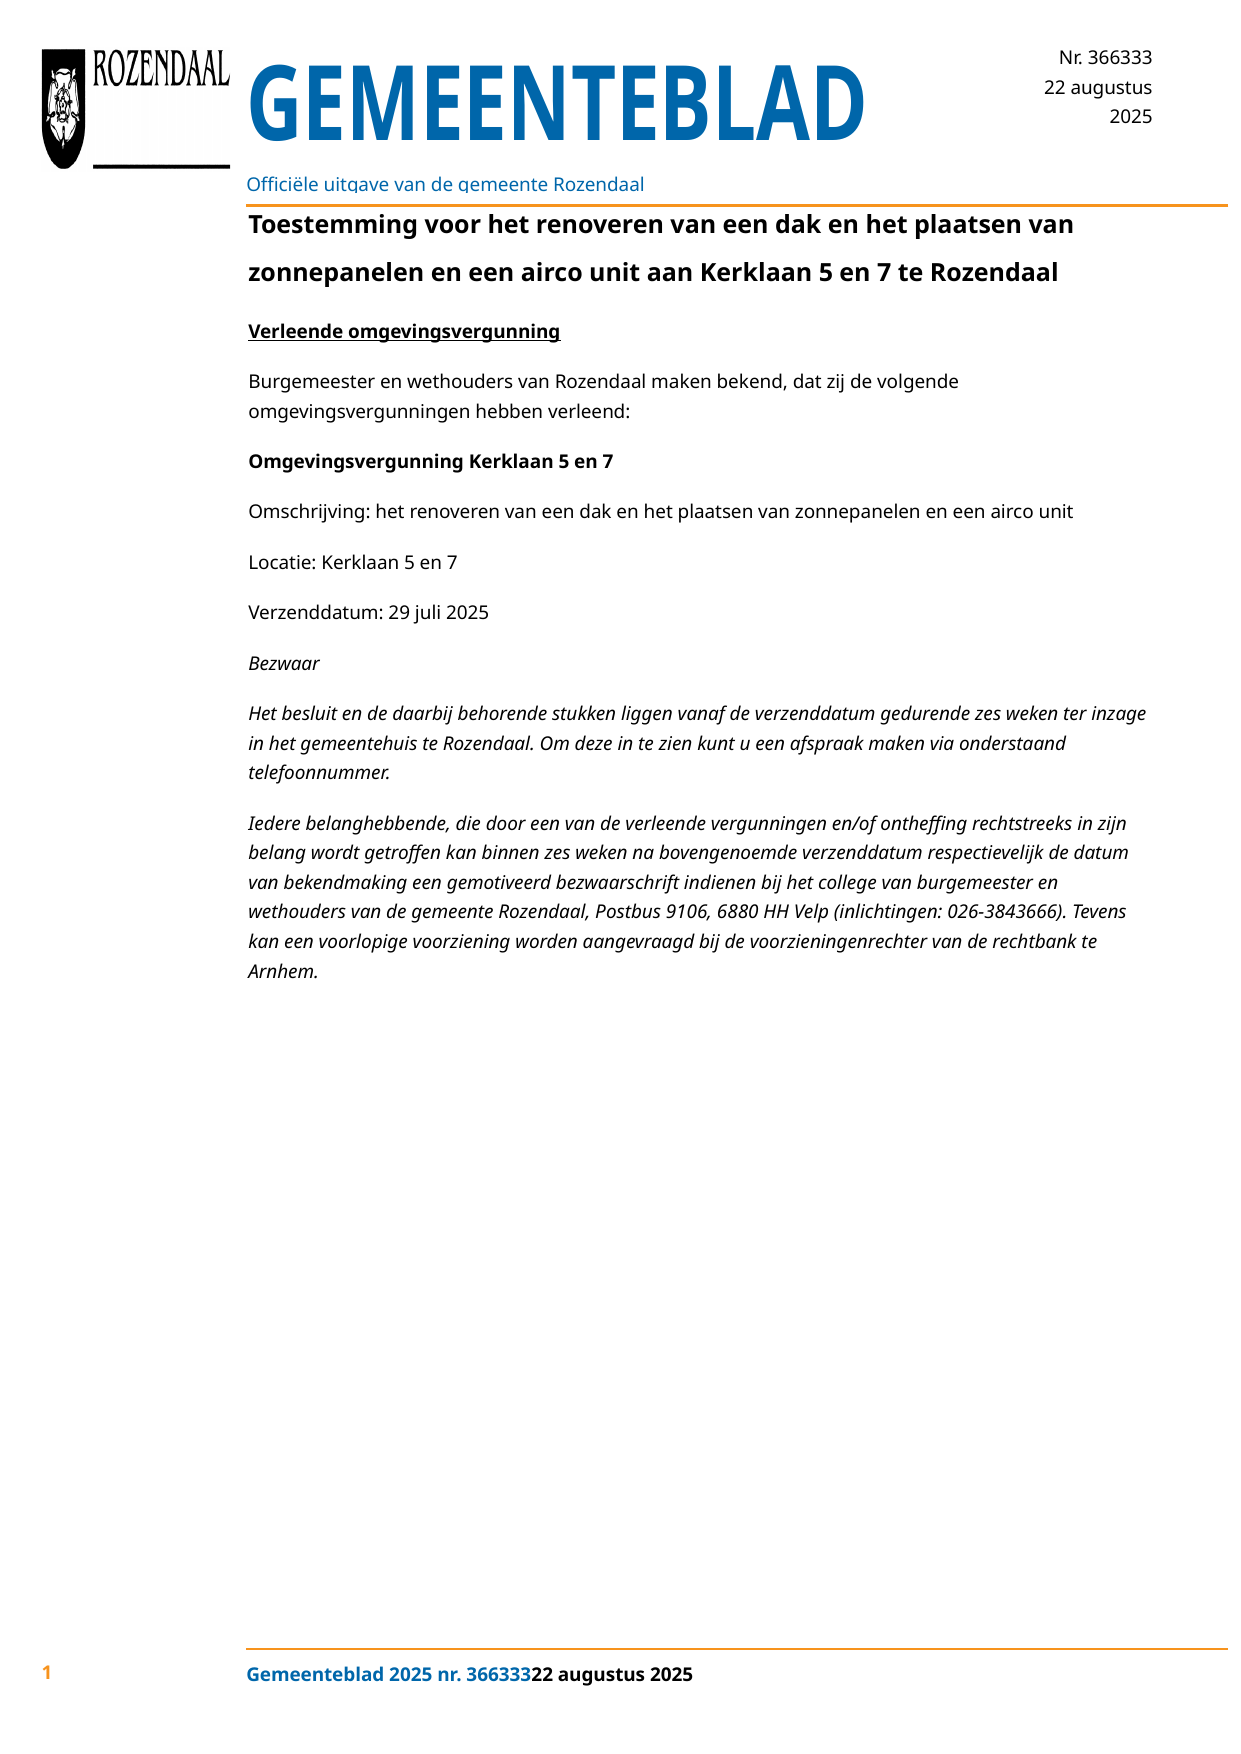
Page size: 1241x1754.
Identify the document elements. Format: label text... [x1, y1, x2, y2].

text Verleende omgevingsvergunning [248, 318, 1152, 344]
text Toestemming voor het renoveren van een dak en het plaatsen van zonnepanelen en een airco unit aan Kerklaan 5 en 7 te Rozendaal [248, 207, 1152, 288]
text Omgevingsvergunning Kerklaan 5 en 7 [248, 448, 1152, 474]
text Locatie: Kerklaan 5 en 7 [248, 549, 1152, 575]
text Omschrijving: het renoveren van een dak en het plaatsen van zonnepanelen en een airco unit [248, 499, 1152, 524]
text Iedere belanghebbende, die door een van de verleende vergunningen en/of ontheffing rechtstreeks in zijn belang wordt getroffen kan binnen zes weken na bovengenoemde verzenddatum respectievelijk de datum van bekendmaking een gemotiveerd bezwaarschrift indienen bij het college van burgemeester en wethouders van de gemeente Rozendaal, Postbus 9106, 6880 HH Velp (inlichtingen: 026-3843666). Tevens kan een voorlopige voorziening worden aangevraagd bij de voorzieningenrechter van de rechtbank te Arnhem. [248, 810, 1152, 984]
picture [41, 47, 231, 172]
text Burgemeester en wethouders van Rozendaal maken bekend, dat zij de volgende omgevingsvergunningen hebben verleend: [248, 368, 1152, 424]
text Bezwaar [248, 650, 1152, 676]
text Verzenddatum: 29 juli 2025 [248, 599, 1152, 625]
text Het besluit en de daarbij behorende stukken liggen vanaf de verzenddatum gedurende zes weken ter inzage in het gemeentehuis te Rozendaal. Om deze in te zien kunt u een afspraak maken via onderstaand telefoonnummer. [248, 700, 1152, 785]
